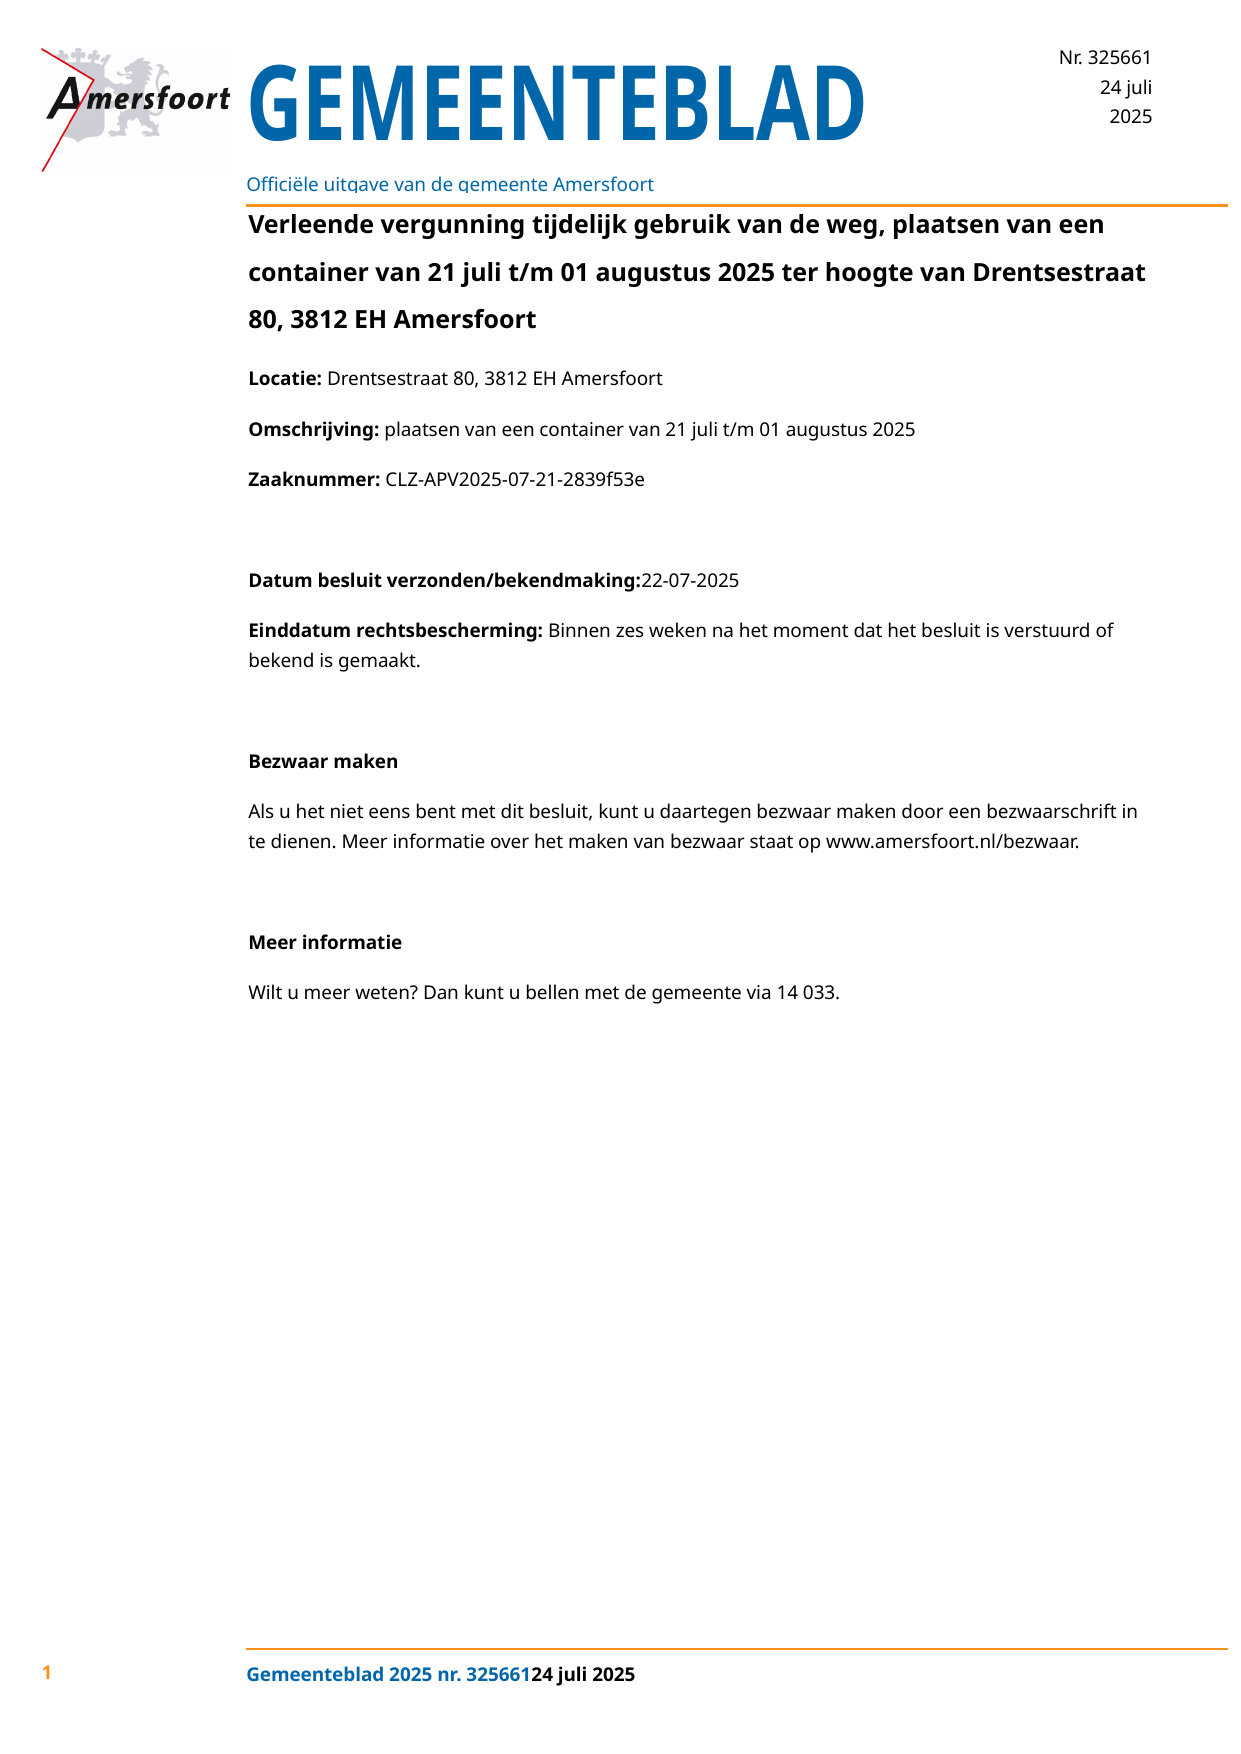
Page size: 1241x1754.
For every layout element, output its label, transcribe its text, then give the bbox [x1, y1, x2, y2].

text Meer informatie [248, 929, 1152, 954]
text Einddatum rechtsbescherming: Binnen zes weken na het moment dat het besluit is verstuurd of bekend is gemaakt. [248, 618, 1152, 673]
text Omschrijving: plaatsen van een container van 21 juli t/m 01 augustus 2025 [248, 416, 1152, 442]
text Datum besluit verzonden/bekendmaking:22-07-2025 [248, 567, 1152, 593]
text Bezwaar maken [248, 748, 1152, 774]
text Verleende vergunning tijdelijk gebruik van de weg, plaatsen van een container van 21 juli t/m 01 augustus 2025 ter hoogte van Drentsestraat 80, 3812 EH Amersfoort [248, 207, 1152, 336]
picture [41, 47, 231, 172]
text Locatie: Drentsestraat 80, 3812 EH Amersfoort [248, 366, 1152, 391]
text Zaaknummer: CLZ-APV2025-07-21-2839f53e [248, 466, 1152, 492]
text Wilt u meer weten? Dan kunt u bellen met de gemeente via 14 033. [248, 979, 1152, 1005]
text Als u het niet eens bent met dit besluit, kunt u daartegen bezwaar maken door een bezwaarschrift in te dienen. Meer informatie over het maken van bezwaar staat op www.amersfoort.nl/bezwaar. [248, 798, 1152, 854]
